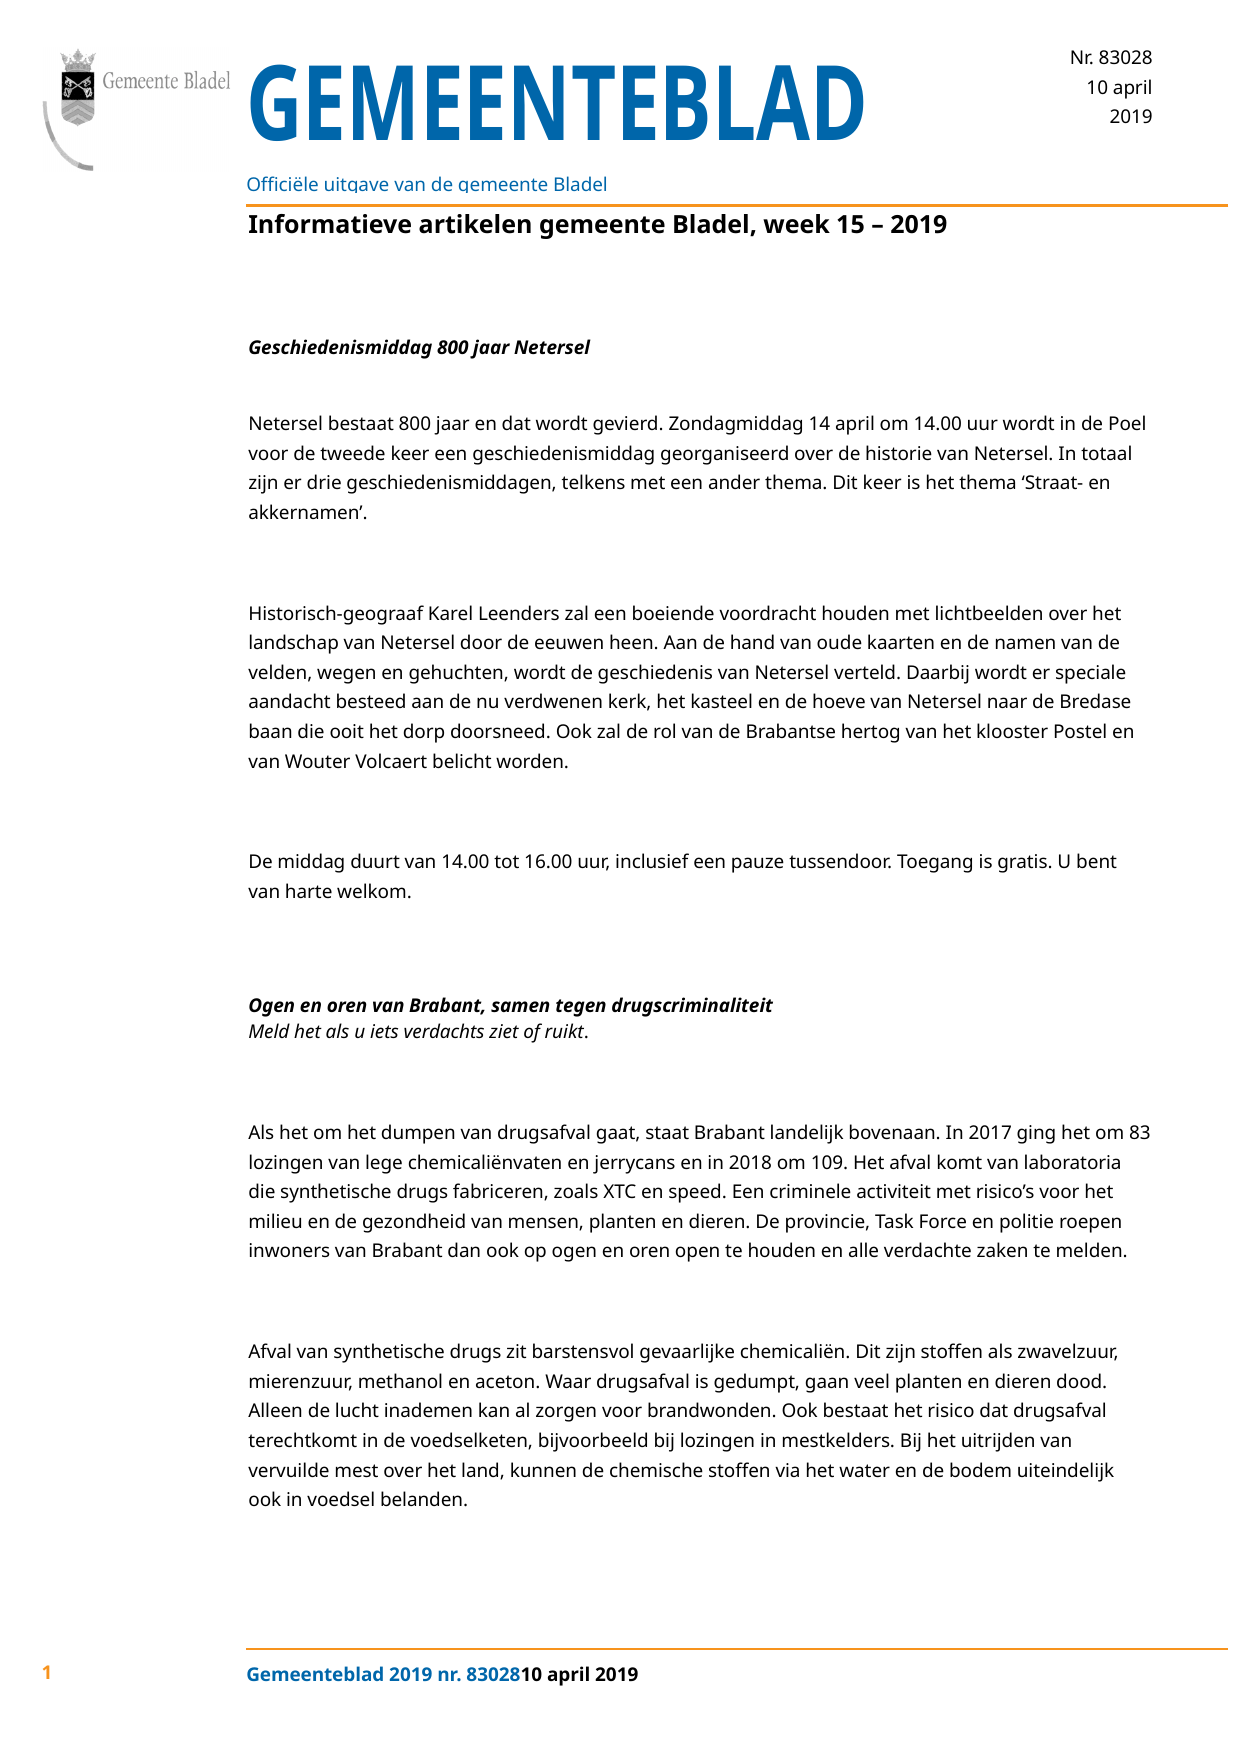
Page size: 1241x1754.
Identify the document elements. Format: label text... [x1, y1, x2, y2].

text Netersel bestaat 800 jaar en dat wordt gevierd. Zondagmiddag 14 april om 14.00 uur wordt in de Poel voor de tweede keer een geschiedenismiddag georganiseerd over de historie van Netersel. In totaal zijn er drie geschiedenismiddagen, telkens met een ander thema. Dit keer is het thema ‘Straat- en akkernamen’. [248, 410, 1152, 525]
text Geschiedenismiddag 800 jaar Netersel [248, 334, 1152, 360]
text Meld het als u iets verdachts ziet of ruikt. [248, 1018, 1152, 1044]
picture [41, 47, 231, 172]
text Afval van synthetische drugs zit barstensvol gevaarlijke chemicaliën. Dit zijn stoffen als zwavelzuur, mierenzuur, methanol en aceton. Waar drugsafval is gedumpt, gaan veel planten en dieren dood. Alleen de lucht inademen kan al zorgen voor brandwonden. Ook bestaat het risico dat drugsafval terechtkomt in de voedselketen, bijvoorbeeld bij lozingen in mestkelders. Bij het uitrijden van vervuilde mest over het land, kunnen de chemische stoffen via het water en de bodem uiteindelijk ook in voedsel belanden. [248, 1338, 1152, 1512]
text Historisch-geograaf Karel Leenders zal een boeiende voordracht houden met lichtbeelden over het landschap van Netersel door de eeuwen heen. Aan de hand van oude kaarten en de namen van de velden, wegen en gehuchten, wordt de geschiedenis van Netersel verteld. Daarbij wordt er speciale aandacht besteed aan de nu verdwenen kerk, het kasteel en de hoeve van Netersel naar de Bredase baan die ooit het dorp doorsneed. Ook zal de rol van de Brabantse hertog van het klooster Postel en van Wouter Volcaert belicht worden. [248, 600, 1152, 774]
text Als het om het dumpen van drugsafval gaat, staat Brabant landelijk bovenaan. In 2017 ging het om 83 lozingen van lege chemicaliënvaten en jerrycans en in 2018 om 109. Het afval komt van laboratoria die synthetische drugs fabriceren, zoals XTC en speed. Een criminele activiteit met risico’s voor het milieu en de gezondheid van mensen, planten en dieren. De provincie, Task Force en politie roepen inwoners van Brabant dan ook op ogen en oren open te houden en alle verdachte zaken te melden. [248, 1119, 1152, 1263]
text Ogen en oren van Brabant, samen tegen drugscriminaliteit [248, 993, 1152, 1018]
text De middag duurt van 14.00 tot 16.00 uur, inclusief een pauze tussendoor. Toegang is gratis. U bent van harte welkom. [248, 849, 1152, 904]
text Informatieve artikelen gemeente Bladel, week 15 – 2019 [248, 207, 1152, 241]
